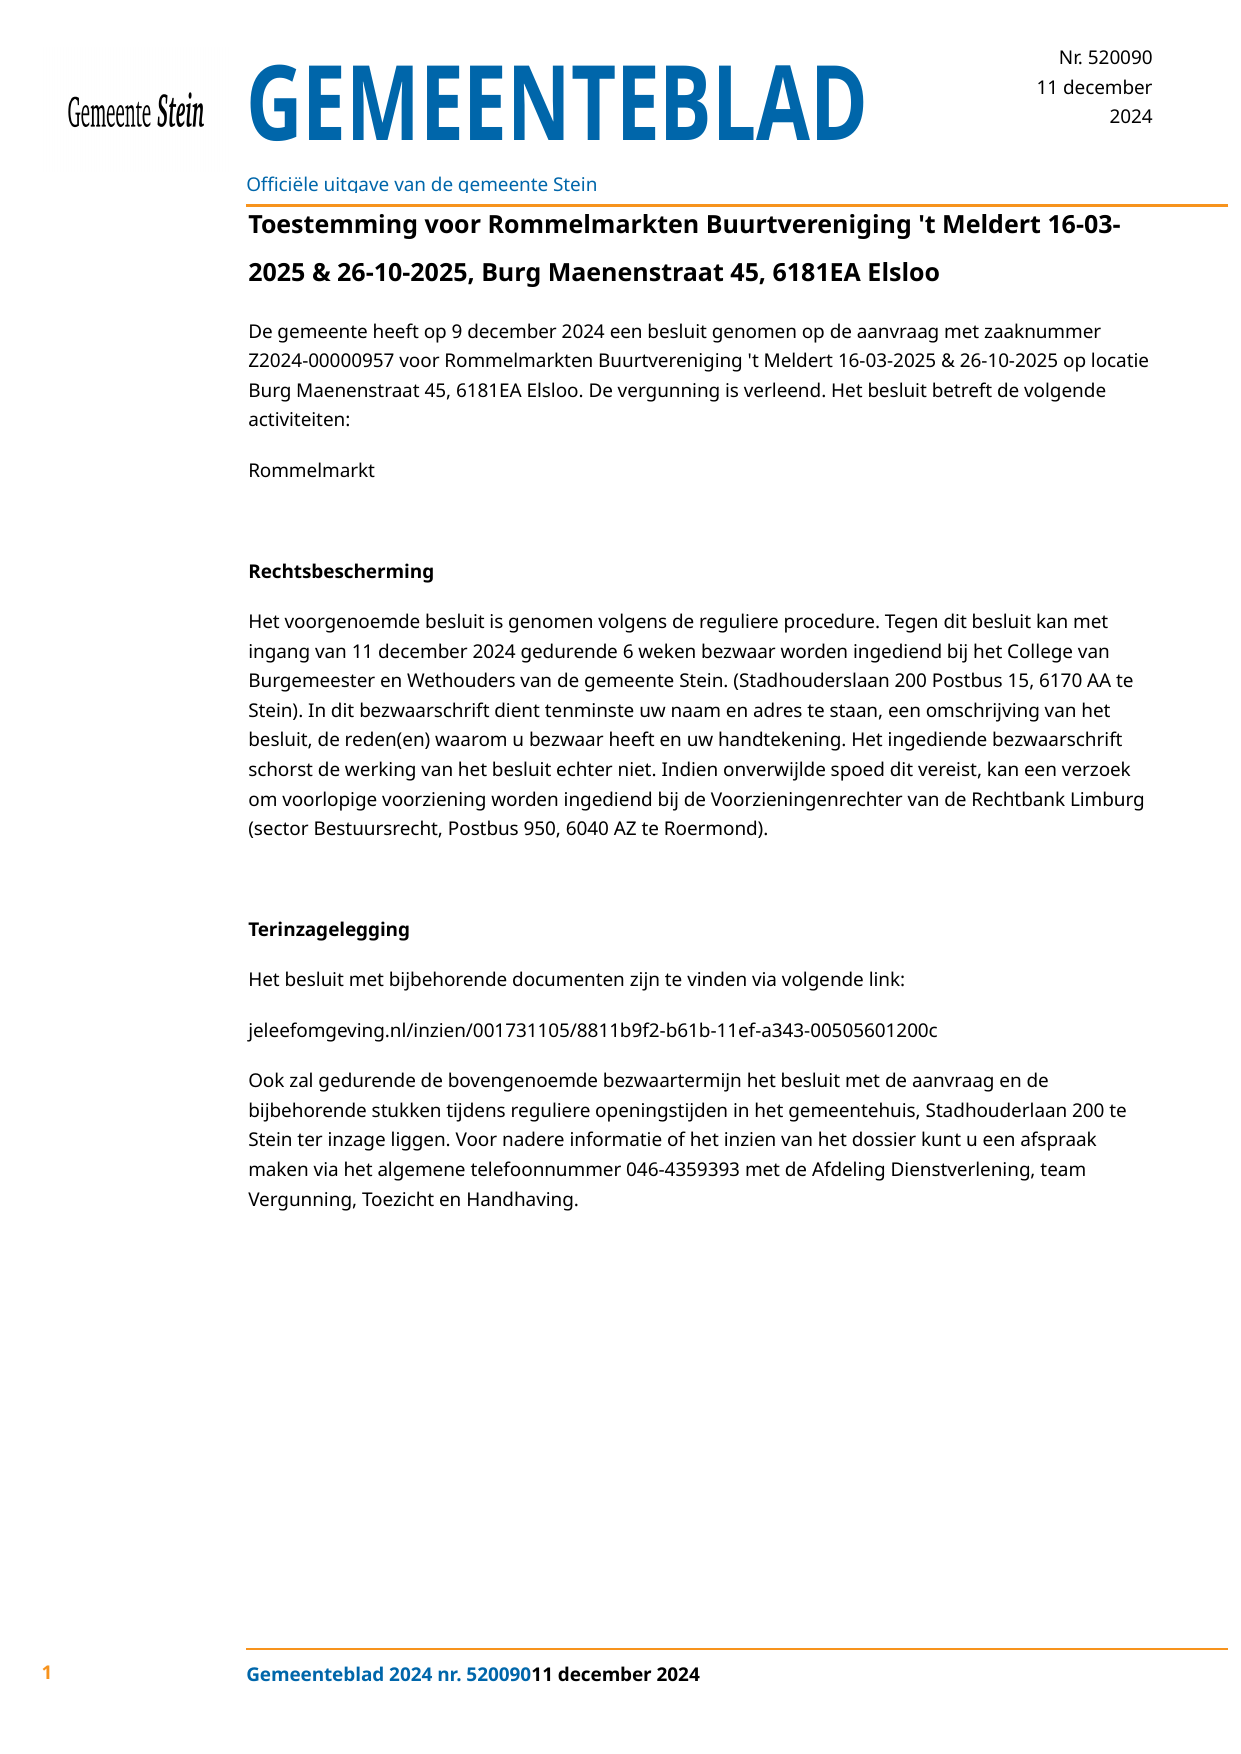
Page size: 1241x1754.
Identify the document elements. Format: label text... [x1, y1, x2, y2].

text Ook zal gedurende de bovengenoemde bezwaartermijn het besluit met de aanvraag en de bijbehorende stukken tijdens reguliere openingstijden in het gemeentehuis, Stadhouderlaan 200 te Stein ter inzage liggen. Voor nadere informatie of het inzien van het dossier kunt u een afspraak maken via het algemene telefoonnummer 046-4359393 met de Afdeling Dienstverlening, team Vergunning, Toezicht en Handhaving. [248, 1067, 1152, 1212]
text Rommelmarkt [248, 457, 1152, 483]
text Terinzagelegging [248, 916, 1152, 942]
text De gemeente heeft op 9 december 2024 een besluit genomen op de aanvraag met zaaknummer Z2024-00000957 voor Rommelmarkten Buurtvereniging 't Meldert 16-03-2025 & 26-10-2025 op locatie Burg Maenenstraat 45, 6181EA Elsloo. De vergunning is verleend. Het besluit betreft de volgende activiteiten: [248, 318, 1152, 432]
text jeleefomgeving.nl/inzien/001731105/8811b9f2-b61b-11ef-a343-00505601200c [248, 1017, 1152, 1043]
text Rechtsbescherming [248, 558, 1152, 584]
picture [41, 47, 231, 172]
text Toestemming voor Rommelmarkten Buurtvereniging 't Meldert 16-03-2025 & 26-10-2025, Burg Maenenstraat 45, 6181EA Elsloo [248, 207, 1152, 288]
text Het besluit met bijbehorende documenten zijn te vinden via volgende link: [248, 967, 1152, 992]
text Het voorgenoemde besluit is genomen volgens de reguliere procedure. Tegen dit besluit kan met ingang van 11 december 2024 gedurende 6 weken bezwaar worden ingediend bij het College van Burgemeester en Wethouders van de gemeente Stein. (Stadhouderslaan 200 Postbus 15, 6170 AA te Stein). In dit bezwaarschrift dient tenminste uw naam en adres te staan, een omschrijving van het besluit, de reden(en) waarom u bezwaar heeft en uw handtekening. Het ingediende bezwaarschrift schorst de werking van het besluit echter niet. Indien onverwijlde spoed dit vereist, kan een verzoek om voorlopige voorziening worden ingediend bij de Voorzieningenrechter van de Rechtbank Limburg (sector Bestuursrecht, Postbus 950, 6040 AZ te Roermond). [248, 608, 1152, 841]
